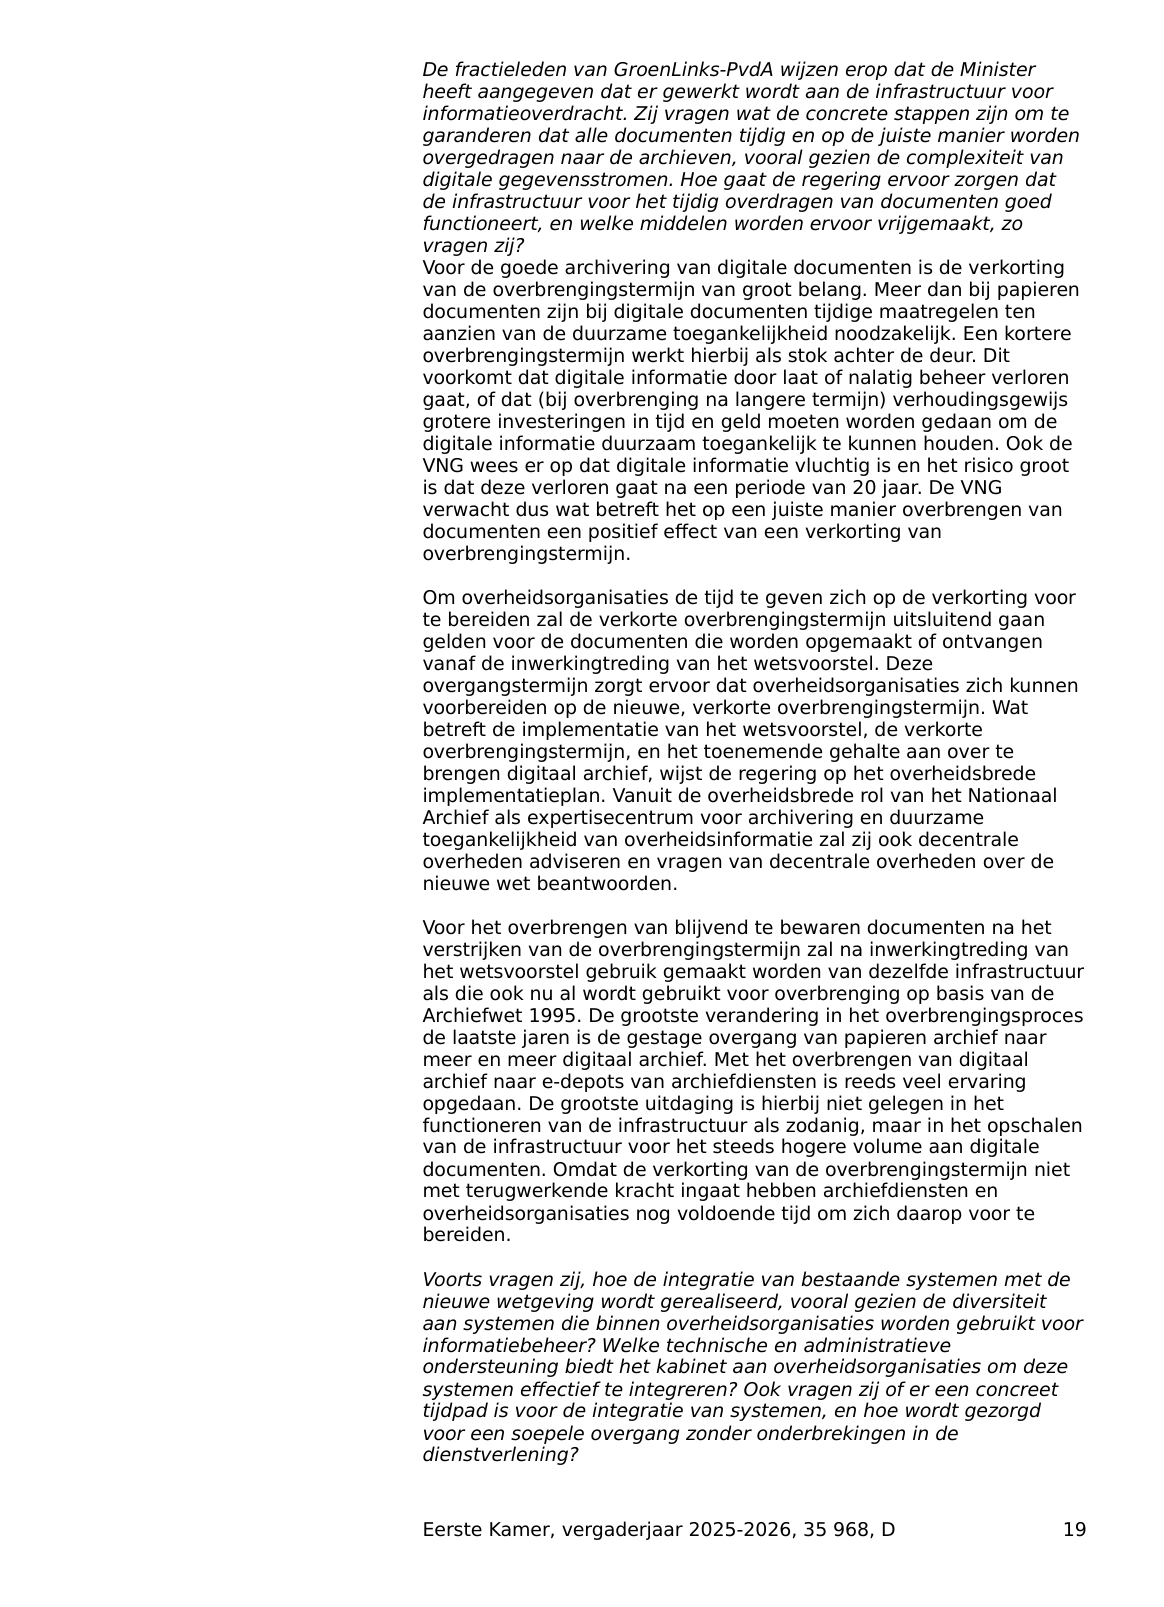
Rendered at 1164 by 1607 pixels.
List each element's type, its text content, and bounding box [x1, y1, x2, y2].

text De fractieleden van GroenLinks-PvdA wijzen erop dat de Minister heeft aangegeven dat er gewerkt wordt aan de infrastructuur voor informatieoverdracht. Zij vragen wat de concrete stappen zijn om te garanderen dat alle documenten tijdig en op de juiste manier worden overgedragen naar de archieven, vooral gezien de complexiteit van digitale gegevensstromen. Hoe gaat de regering ervoor zorgen dat de infrastructuur voor het tijdig overdragen van documenten goed functioneert, en welke middelen worden ervoor vrijgemaakt, zo vragen zij? [422, 59, 1087, 257]
text Voorts vragen zij, hoe de integratie van bestaande systemen met de nieuwe wetgeving wordt gerealiseerd, vooral gezien de diversiteit aan systemen die binnen overheidsorganisaties worden gebruikt voor informatiebeheer? Welke technische en administratieve ondersteuning biedt het kabinet aan overheidsorganisaties om deze systemen effectief te integreren? Ook vragen zij of er een concreet tijdpad is voor de integratie van systemen, en hoe wordt gezorgd voor een soepele overgang zonder onderbrekingen in de dienstverlening? [422, 1268, 1087, 1466]
text Om overheidsorganisaties de tijd te geven zich op de verkorting voor te bereiden zal de verkorte overbrengingstermijn uitsluitend gaan gelden voor de documenten die worden opgemaakt of ontvangen vanaf de inwerkingtreding van het wetsvoorstel. Deze overgangstermijn zorgt ervoor dat overheidsorganisaties zich kunnen voorbereiden op de nieuwe, verkorte overbrengingstermijn. Wat betreft de implementatie van het wetsvoorstel, de verkorte overbrengingstermijn, en het toenemende gehalte aan over te brengen digitaal archief, wijst de regering op het overheidsbrede implementatieplan. Vanuit de overheidsbrede rol van het Nationaal Archief als expertisecentrum voor archivering en duurzame toegankelijkheid van overheidsinformatie zal zij ook decentrale overheden adviseren en vragen van decentrale overheden over de nieuwe wet beantwoorden. [422, 587, 1087, 894]
text Voor het overbrengen van blijvend te bewaren documenten na het verstrijken van de overbrengingstermijn zal na inwerkingtreding van het wetsvoorstel gebruik gemaakt worden van dezelfde infrastructuur als die ook nu al wordt gebruikt voor overbrenging op basis van de Archiefwet 1995. De grootste verandering in het overbrengingsproces de laatste jaren is de gestage overgang van papieren archief naar meer en meer digitaal archief. Met het overbrengen van digitaal archief naar e-depots van archiefdiensten is reeds veel ervaring opgedaan. De grootste uitdaging is hierbij niet gelegen in het functioneren van de infrastructuur als zodanig, maar in het opschalen van de infrastructuur voor het steeds hogere volume aan digitale documenten. Omdat de verkorting van de overbrengingstermijn niet met terugwerkende kracht ingaat hebben archiefdiensten en overheidsorganisaties nog voldoende tijd om zich daarop voor te bereiden. [422, 917, 1087, 1246]
text Voor de goede archivering van digitale documenten is de verkorting van de overbrengingstermijn van groot belang. Meer dan bij papieren documenten zijn bij digitale documenten tijdige maatregelen ten aanzien van de duurzame toegankelijkheid noodzakelijk. Een kortere overbrengingstermijn werkt hierbij als stok achter de deur. Dit voorkomt dat digitale informatie door laat of nalatig beheer verloren gaat, of dat (bij overbrenging na langere termijn) verhoudingsgewijs grotere investeringen in tijd en geld moeten worden gedaan om de digitale informatie duurzaam toegankelijk te kunnen houden. Ook de VNG wees er op dat digitale informatie vluchtig is en het risico groot is dat deze verloren gaat na een periode van 20 jaar. De VNG verwacht dus wat betreft het op een juiste manier overbrengen van documenten een positief effect van een verkorting van overbrengingstermijn. [422, 257, 1087, 564]
